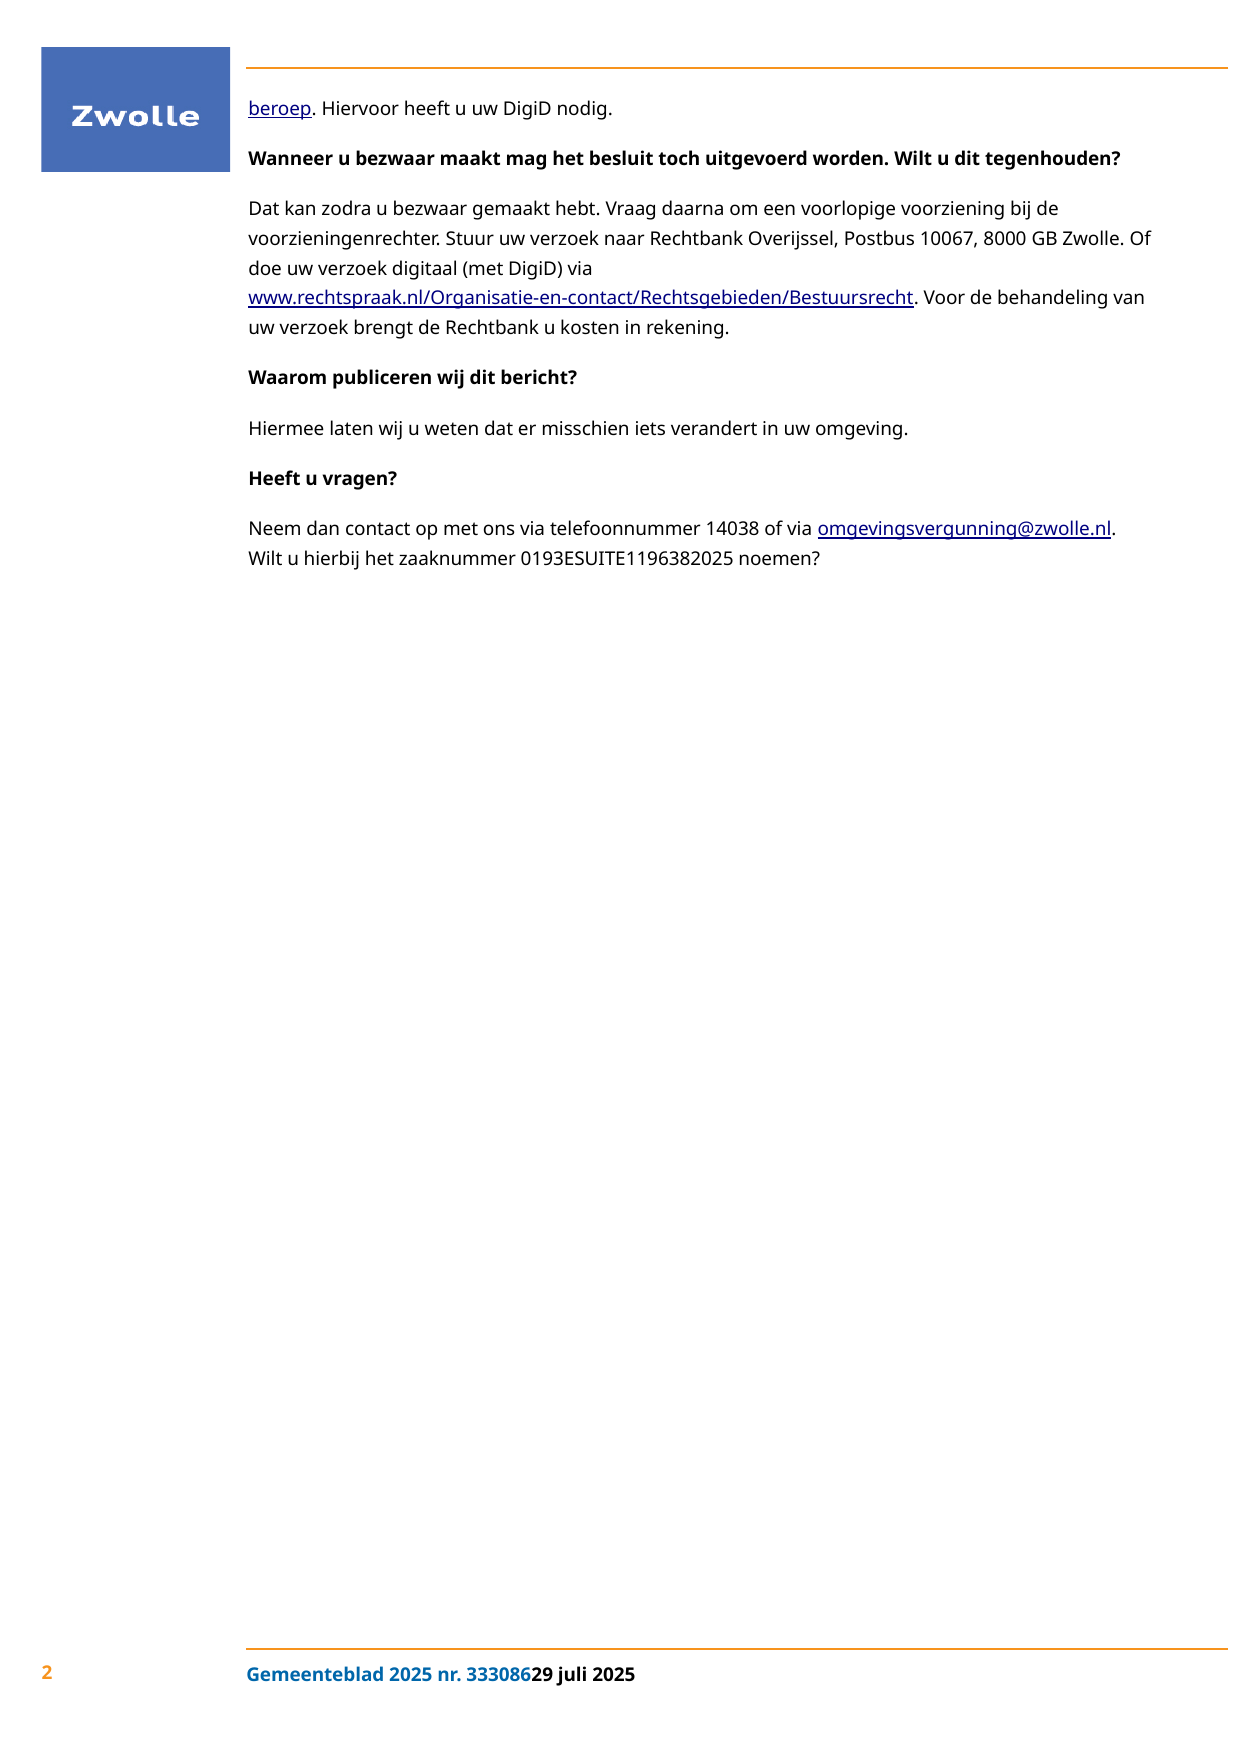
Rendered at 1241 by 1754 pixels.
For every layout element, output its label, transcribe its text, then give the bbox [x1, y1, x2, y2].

text Neem dan contact op met ons via telefoonnummer 14038 of via omgevingsvergunning@zwolle.nl. Wilt u hierbij het zaaknummer 0193ESUITE1196382025 noemen? [248, 516, 1152, 571]
text Wanneer u bezwaar maakt mag het besluit toch uitgevoerd worden. Wilt u dit tegenhouden? [248, 145, 1152, 171]
text Heeft u vragen? [248, 465, 1152, 491]
picture [41, 47, 231, 172]
text Hiermee laten wij u weten dat er misschien iets verandert in uw omgeving. [248, 415, 1152, 441]
text beroep. Hiervoor heeft u uw DigiD nodig. [248, 95, 1152, 121]
text Dat kan zodra u bezwaar gemaakt hebt. Vraag daarna om een voorlopige voorziening bij de voorzieningenrechter. Stuur uw verzoek naar Rechtbank Overijssel, Postbus 10067, 8000 GB Zwolle. Of doe uw verzoek digitaal (met DigiD) via www.rechtspraak.nl/Organisatie-en-contact/Rechtsgebieden/Bestuursrecht. Voor de behandeling van uw verzoek brengt de Rechtbank u kosten in rekening. [248, 196, 1152, 340]
text Waarom publiceren wij dit bericht? [248, 364, 1152, 390]
